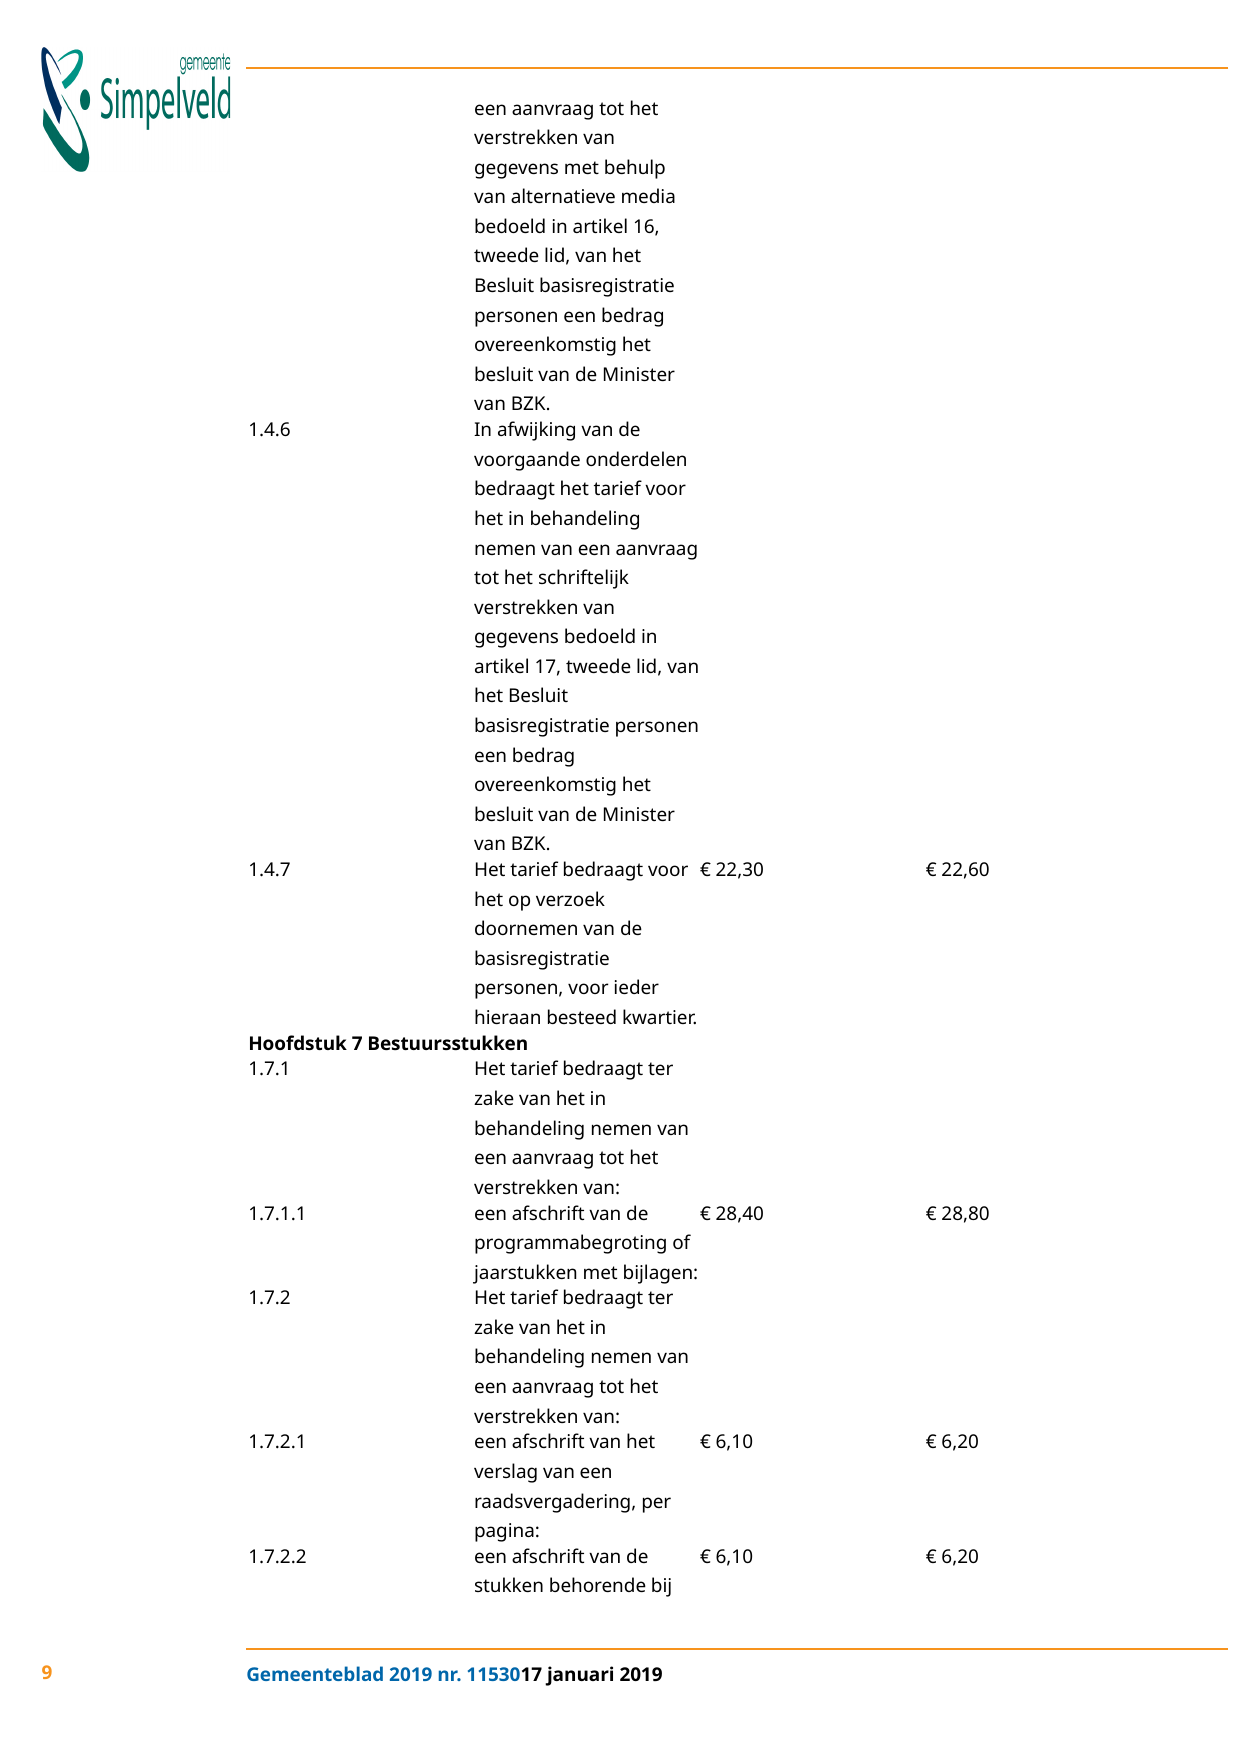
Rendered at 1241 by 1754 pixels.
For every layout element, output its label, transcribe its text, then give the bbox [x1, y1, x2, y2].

table_cell 1.7.2 [248, 1285, 474, 1429]
table_cell 1.7.2.1 [248, 1429, 474, 1543]
table_cell € 22,60 [926, 856, 1152, 1030]
picture [41, 47, 231, 172]
table_cell 1.4.6 [248, 416, 474, 856]
table_cell € 22,30 [700, 856, 926, 1030]
table_cell 1.7.1 [248, 1056, 474, 1200]
table_cell [700, 1285, 926, 1429]
table_cell [926, 416, 1152, 856]
table_cell een afschrift van het verslag van een raadsvergadering, per pagina: [474, 1429, 700, 1543]
table_cell 1.7.2.2 [248, 1543, 474, 1598]
table_cell € 28,40 [700, 1200, 926, 1284]
table_cell [926, 1285, 1152, 1429]
table_cell [700, 416, 926, 856]
table_cell Hoofdstuk 7 Bestuursstukken [248, 1030, 700, 1056]
table_cell [926, 1030, 1152, 1056]
table_cell [248, 95, 474, 416]
table_cell een aanvraag tot het verstrekken van gegevens met behulp van alternatieve media bedoeld in artikel 16, tweede lid, van het Besluit basisregistratie personen een bedrag overeenkomstig het besluit van de Minister van BZK. [474, 95, 700, 416]
table_cell € 28,80 [926, 1200, 1152, 1284]
table_cell € 6,20 [926, 1543, 1152, 1598]
table_cell een afschrift van de programmabegroting of jaarstukken met bijlagen: [474, 1200, 700, 1284]
table_cell [926, 95, 1152, 416]
table_cell een afschrift van de stukken behorende bij [474, 1543, 700, 1598]
table_cell 1.4.7 [248, 856, 474, 1030]
table_cell 1.7.1.1 [248, 1200, 474, 1284]
table_cell € 6,20 [926, 1429, 1152, 1543]
table_cell [700, 1030, 926, 1056]
table_cell [926, 1056, 1152, 1200]
table_cell € 6,10 [700, 1543, 926, 1598]
table_cell Het tarief bedraagt ter zake van het in behandeling nemen van een aanvraag tot het verstrekken van: [474, 1056, 700, 1200]
table_cell [700, 95, 926, 416]
table_cell Het tarief bedraagt voor het op verzoek doornemen van de basisregistratie personen, voor ieder hieraan besteed kwartier. [474, 856, 700, 1030]
table_cell In afwijking van de voorgaande onderdelen bedraagt het tarief voor het in behandeling nemen van een aanvraag tot het schriftelijk verstrekken van gegevens bedoeld in artikel 17, tweede lid, van het Besluit basisregistratie personen een bedrag overeenkomstig het besluit van de Minister van BZK. [474, 416, 700, 856]
table_cell € 6,10 [700, 1429, 926, 1543]
table_cell Het tarief bedraagt ter zake van het in behandeling nemen van een aanvraag tot het verstrekken van: [474, 1285, 700, 1429]
table_cell [700, 1056, 926, 1200]
